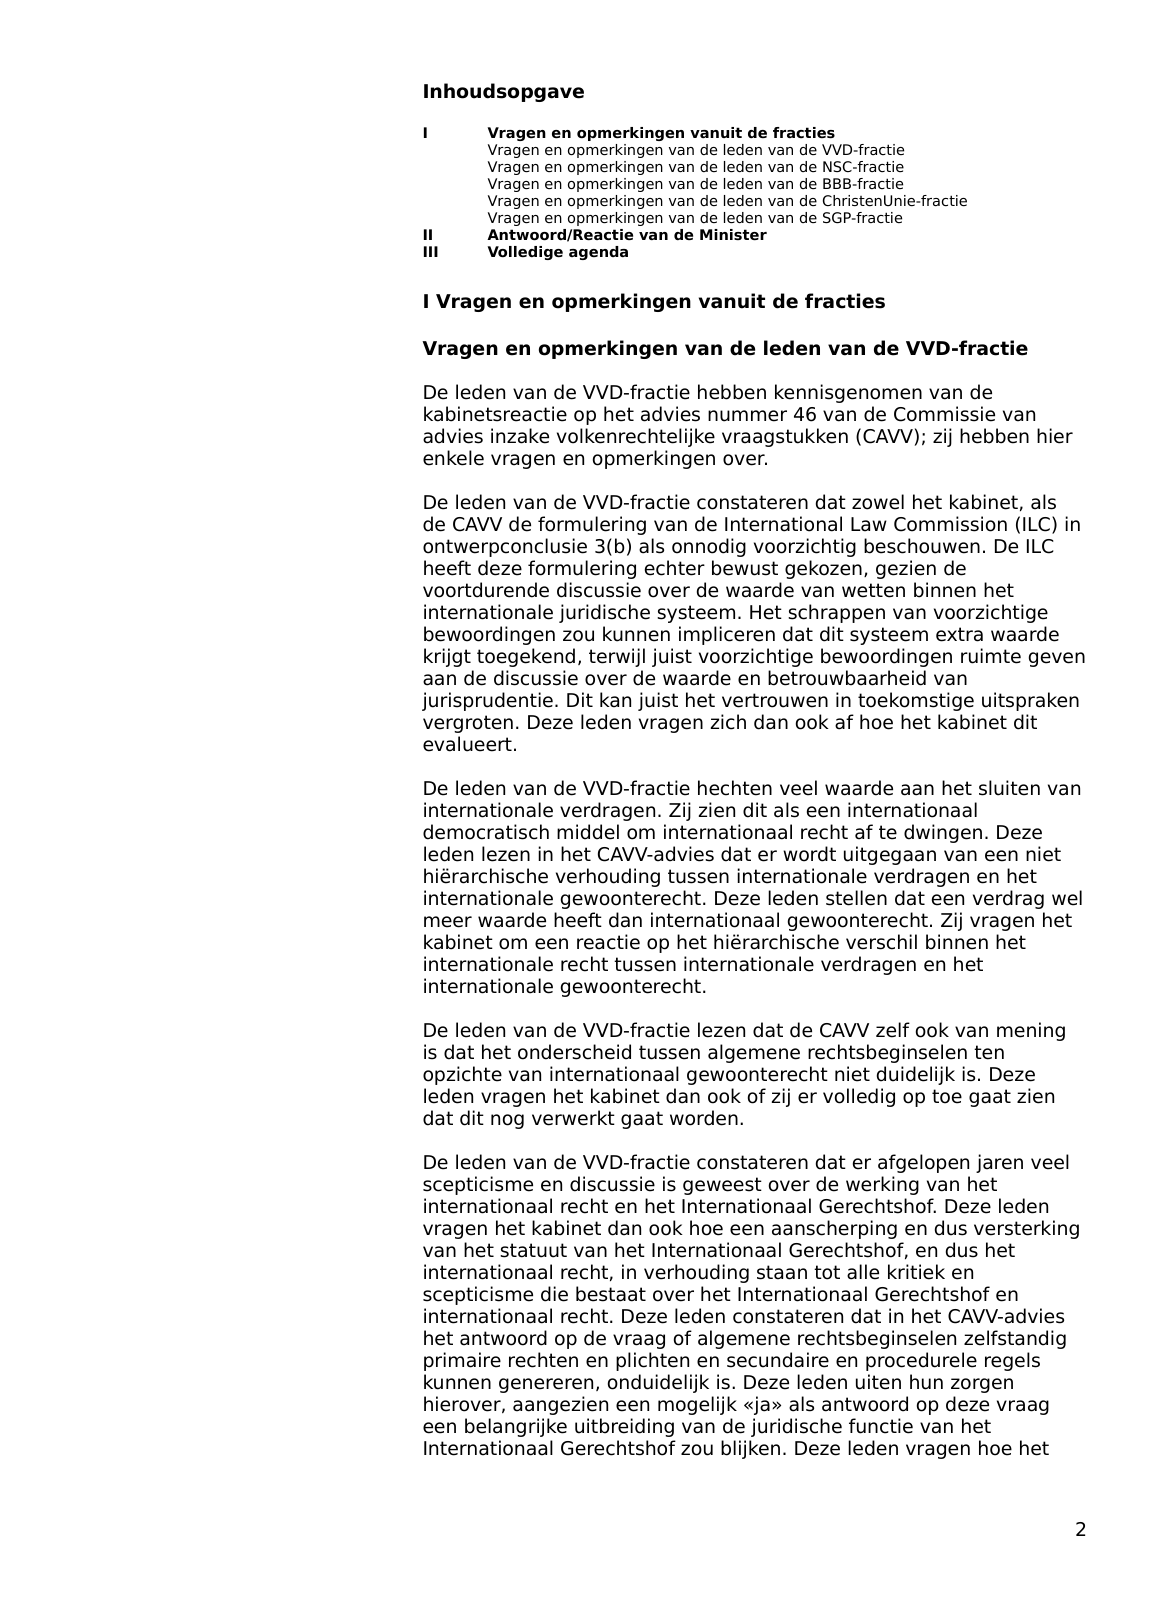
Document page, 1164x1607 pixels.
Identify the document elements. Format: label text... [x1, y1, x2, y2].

table_cell [422, 142, 481, 159]
table_cell Antwoord/Reactie van de Minister [481, 227, 1087, 244]
table_header I [422, 125, 481, 142]
table_cell [422, 210, 481, 227]
subtitle I Vragen en opmerkingen vanuit de fracties [422, 291, 1087, 313]
table_cell Vragen en opmerkingen van de leden van de NSC-fractie [481, 159, 1087, 176]
table_cell [422, 193, 481, 210]
table_cell Vragen en opmerkingen van de leden van de ChristenUnie-fractie [481, 193, 1087, 210]
table_cell III [422, 244, 481, 261]
text De leden van de VVD-fractie hechten veel waarde aan het sluiten van internationale verdragen. Zij zien dit als een internationaal democratisch middel om internationaal recht af te dwingen. Deze leden lezen in het CAVV-advies dat er wordt uitgegaan van een niet hiërarchische verhouding tussen internationale verdragen en het internationale gewoonterecht. Deze leden stellen dat een verdrag wel meer waarde heeft dan internationaal gewoonterecht. Zij vragen het kabinet om een reactie op het hiërarchische verschil binnen het internationale recht tussen internationale verdragen en het internationale gewoonterecht. [422, 778, 1087, 998]
table_cell II [422, 227, 481, 244]
table_header Vragen en opmerkingen vanuit de fracties [481, 125, 1087, 142]
text De leden van de VVD-fractie hebben kennisgenomen van de kabinetsreactie op het advies nummer 46 van de Commissie van advies inzake volkenrechtelijke vraagstukken (CAVV); zij hebben hier enkele vragen en opmerkingen over. [422, 382, 1087, 470]
text De leden van de VVD-fractie lezen dat de CAVV zelf ook van mening is dat het onderscheid tussen algemene rechtsbeginselen ten opzichte van internationaal gewoonterecht niet duidelijk is. Deze leden vragen het kabinet dan ook of zij er volledig op toe gaat zien dat dit nog verwerkt gaat worden. [422, 1020, 1087, 1130]
text De leden van de VVD-fractie constateren dat zowel het kabinet, als de CAVV de formulering van de International Law Commission (ILC) in ontwerpconclusie 3(b) als onnodig voorzichtig beschouwen. De ILC heeft deze formulering echter bewust gekozen, gezien de voortdurende discussie over de waarde van wetten binnen het internationale juridische systeem. Het schrappen van voorzichtige bewoordingen zou kunnen impliceren dat dit systeem extra waarde krijgt toegekend, terwijl juist voorzichtige bewoordingen ruimte geven aan de discussie over de waarde en betrouwbaarheid van jurisprudentie. Dit kan juist het vertrouwen in toekomstige uitspraken vergroten. Deze leden vragen zich dan ook af hoe het kabinet dit evalueert. [422, 492, 1087, 756]
table_cell Vragen en opmerkingen van de leden van de VVD-fractie [481, 142, 1087, 159]
subtitle Vragen en opmerkingen van de leden van de VVD-fractie [422, 338, 1087, 360]
text De leden van de VVD-fractie constateren dat er afgelopen jaren veel scepticisme en discussie is geweest over de werking van het internationaal recht en het Internationaal Gerechtshof. Deze leden vragen het kabinet dan ook hoe een aanscherping en dus versterking van het statuut van het Internationaal Gerechtshof, en dus het internationaal recht, in verhouding staan tot alle kritiek en scepticisme die bestaat over het Internationaal Gerechtshof en internationaal recht. Deze leden constateren dat in het CAVV-advies het antwoord op de vraag of algemene rechtsbeginselen zelfstandig primaire rechten en plichten en secundaire en procedurele regels kunnen genereren, onduidelijk is. Deze leden uiten hun zorgen hierover, aangezien een mogelijk «ja» als antwoord op deze vraag een belangrijke uitbreiding van de juridische functie van het Internationaal Gerechtshof zou blijken. Deze leden vragen hoe het [422, 1152, 1087, 1460]
subtitle Inhoudsopgave [422, 81, 1087, 103]
table_cell [422, 176, 481, 193]
table_cell Vragen en opmerkingen van de leden van de BBB-fractie [481, 176, 1087, 193]
table_cell Vragen en opmerkingen van de leden van de SGP-fractie [481, 210, 1087, 227]
table_cell [422, 159, 481, 176]
table_cell Volledige agenda [481, 244, 1087, 261]
